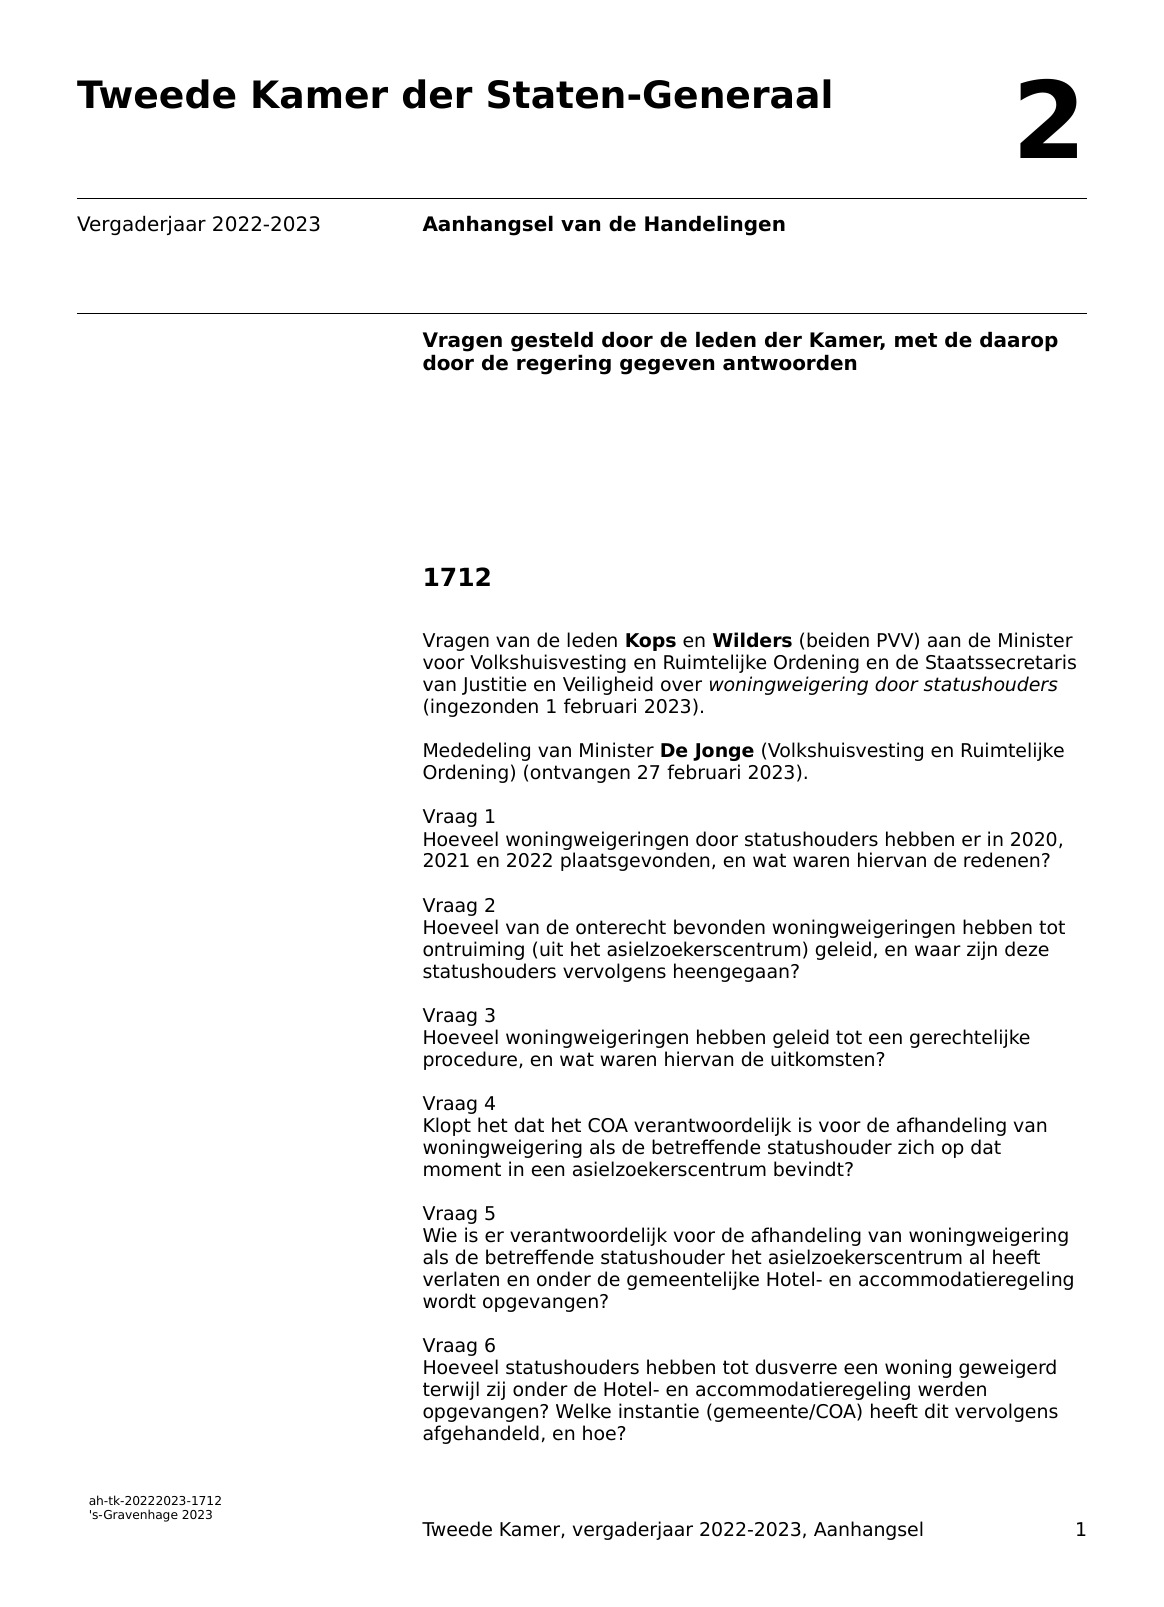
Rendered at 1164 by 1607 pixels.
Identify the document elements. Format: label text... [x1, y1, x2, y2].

text Klopt het dat het COA verantwoordelijk is voor de afhandeling van woningweigering als de betreffende statushouder zich op dat moment in een asielzoekerscentrum bevindt? [422, 1115, 1087, 1181]
text Vraag 6 [422, 1335, 1087, 1357]
table_cell Vergaderjaar 2022-2023 [77, 199, 422, 313]
text Hoeveel van de onterecht bevonden woningweigeringen hebben tot ontruiming (uit het asielzoekerscentrum) geleid, en waar zijn deze statushouders vervolgens heengegaan? [422, 917, 1087, 982]
table_header 2 [886, 59, 1087, 198]
text Mededeling van Minister De Jonge (Volkshuisvesting en Ruimtelijke Ordening) (ontvangen 27 februari 2023). [422, 740, 1087, 784]
text Vraag 1 [422, 806, 1087, 828]
table_cell Vragen gesteld door de leden der Kamer, met de daarop door de regering gegeven antwoorden [422, 314, 1087, 375]
text Hoeveel woningweigeringen door statushouders hebben er in 2020, 2021 en 2022 plaatsgevonden, en wat waren hiervan de redenen? [422, 828, 1087, 872]
text Hoeveel statushouders hebben tot dusverre een woning geweigerd terwijl zij onder de Hotel- en accommodatieregeling werden opgevangen? Welke instantie (gemeente/COA) heeft dit vervolgens afgehandeld, en hoe? [422, 1357, 1087, 1445]
text Vragen van de leden Kops en Wilders (beiden PVV) aan de Minister voor Volkshuisvesting en Ruimtelijke Ordening en de Staatssecretaris van Justitie en Veiligheid over woningweigering door statushouders (ingezonden 1 februari 2023). [422, 630, 1087, 718]
text Vraag 3 [422, 1005, 1087, 1027]
table_cell Aanhangsel van de Handelingen [422, 199, 1087, 313]
table_cell [77, 314, 422, 375]
text 1712 [422, 563, 1087, 592]
text Vraag 5 [422, 1203, 1087, 1225]
text Hoeveel woningweigeringen hebben geleid tot een gerechtelijke procedure, en wat waren hiervan de uitkomsten? [422, 1027, 1087, 1071]
text Vraag 4 [422, 1093, 1087, 1115]
table_header Tweede Kamer der Staten-Generaal [77, 59, 886, 198]
text ah-tk-20222023-1712 [88, 1494, 323, 1508]
text Wie is er verantwoordelijk voor de afhandeling van woningweigering als de betreffende statushouder het asielzoekerscentrum al heeft verlaten en onder de gemeentelijke Hotel- en accommodatieregeling wordt opgevangen? [422, 1225, 1087, 1313]
text 's-Gravenhage 2023 [88, 1508, 323, 1522]
text Vraag 2 [422, 894, 1087, 917]
